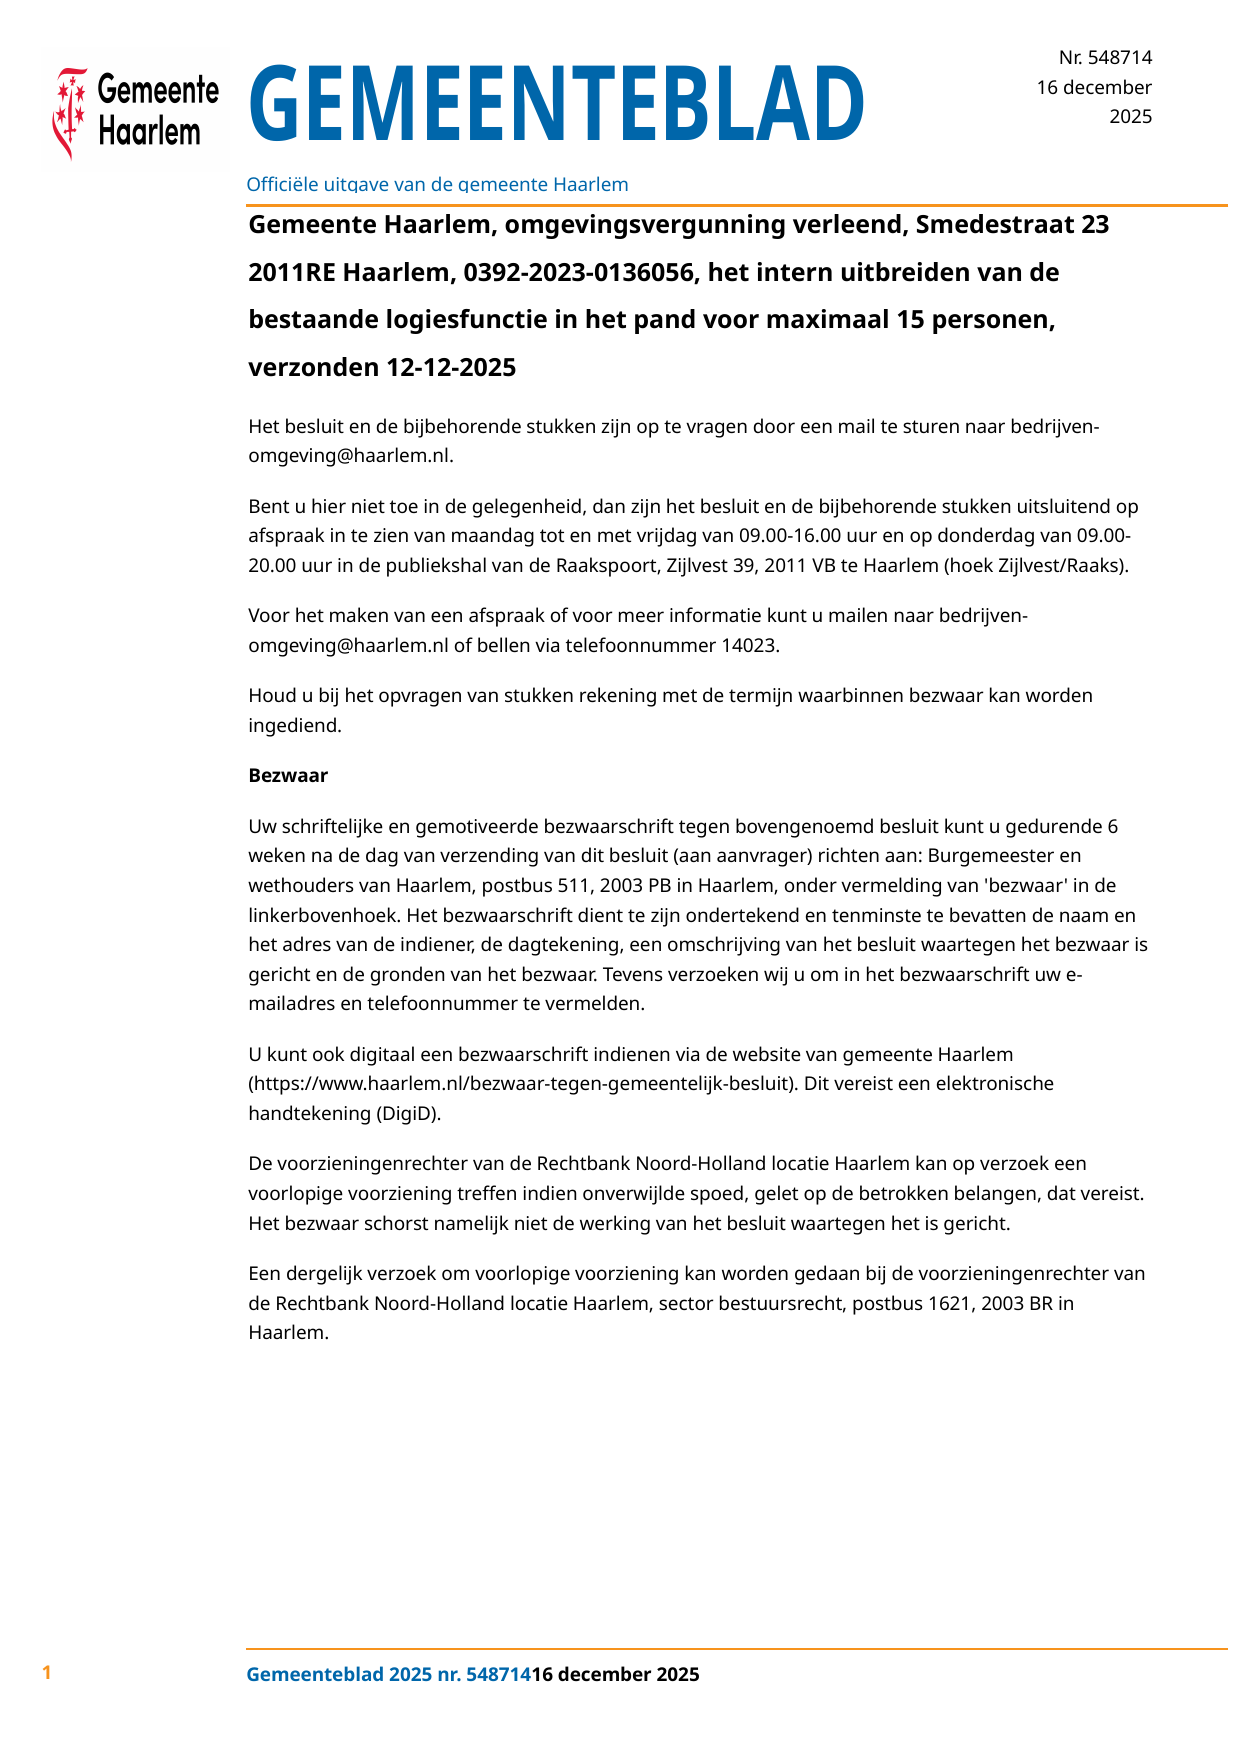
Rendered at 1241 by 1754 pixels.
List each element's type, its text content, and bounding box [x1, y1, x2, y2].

text Voor het maken van een afspraak of voor meer informatie kunt u mailen naar bedrijven-omgeving@haarlem.nl of bellen via telefoonnummer 14023. [248, 603, 1152, 658]
text Houd u bij het opvragen van stukken rekening met de termijn waarbinnen bezwaar kan worden ingediend. [248, 683, 1152, 738]
text Bezwaar [248, 763, 1152, 788]
text Bent u hier niet toe in de gelegenheid, dan zijn het besluit en de bijbehorende stukken uitsluitend op afspraak in te zien van maandag tot en met vrijdag van 09.00-16.00 uur en op donderdag van 09.00-20.00 uur in de publiekshal van de Raakspoort, Zijlvest 39, 2011 VB te Haarlem (hoek Zijlvest/Raaks). [248, 493, 1152, 578]
text U kunt ook digitaal een bezwaarschrift indienen via de website van gemeente Haarlem (https://www.haarlem.nl/bezwaar-tegen-gemeentelijk-besluit). Dit vereist een elektronische handtekening (DigiD). [248, 1041, 1152, 1126]
picture [41, 47, 231, 172]
text Een dergelijk verzoek om voorlopige voorziening kan worden gedaan bij de voorzieningenrechter van de Rechtbank Noord-Holland locatie Haarlem, sector bestuursrecht, postbus 1621, 2003 BR in Haarlem. [248, 1260, 1152, 1345]
text Gemeente Haarlem, omgevingsvergunning verleend, Smedestraat 23 2011RE Haarlem, 0392-2023-0136056, het intern uitbreiden van de bestaande logiesfunctie in het pand voor maximaal 15 personen, verzonden 12-12-2025 [248, 207, 1152, 384]
text Het besluit en de bijbehorende stukken zijn op te vragen door een mail te sturen naar bedrijven-omgeving@haarlem.nl. [248, 413, 1152, 468]
text De voorzieningenrechter van de Rechtbank Noord-Holland locatie Haarlem kan op verzoek een voorlopige voorziening treffen indien onverwijlde spoed, gelet op de betrokken belangen, dat vereist. Het bezwaar schorst namelijk niet de werking van het besluit waartegen het is gericht. [248, 1151, 1152, 1236]
text Uw schriftelijke en gemotiveerde bezwaarschrift tegen bovengenoemd besluit kunt u gedurende 6 weken na de dag van verzending van dit besluit (aan aanvrager) richten aan: Burgemeester en wethouders van Haarlem, postbus 511, 2003 PB in Haarlem, onder vermelding van 'bezwaar' in de linkerbovenhoek. Het bezwaarschrift dient te zijn ondertekend en tenminste te bevatten de naam en het adres van de indiener, de dagtekening, een omschrijving van het besluit waartegen het bezwaar is gericht en de gronden van het bezwaar. Tevens verzoeken wij u om in het bezwaarschrift uw e-mailadres en telefoonnummer te vermelden. [248, 813, 1152, 1016]
